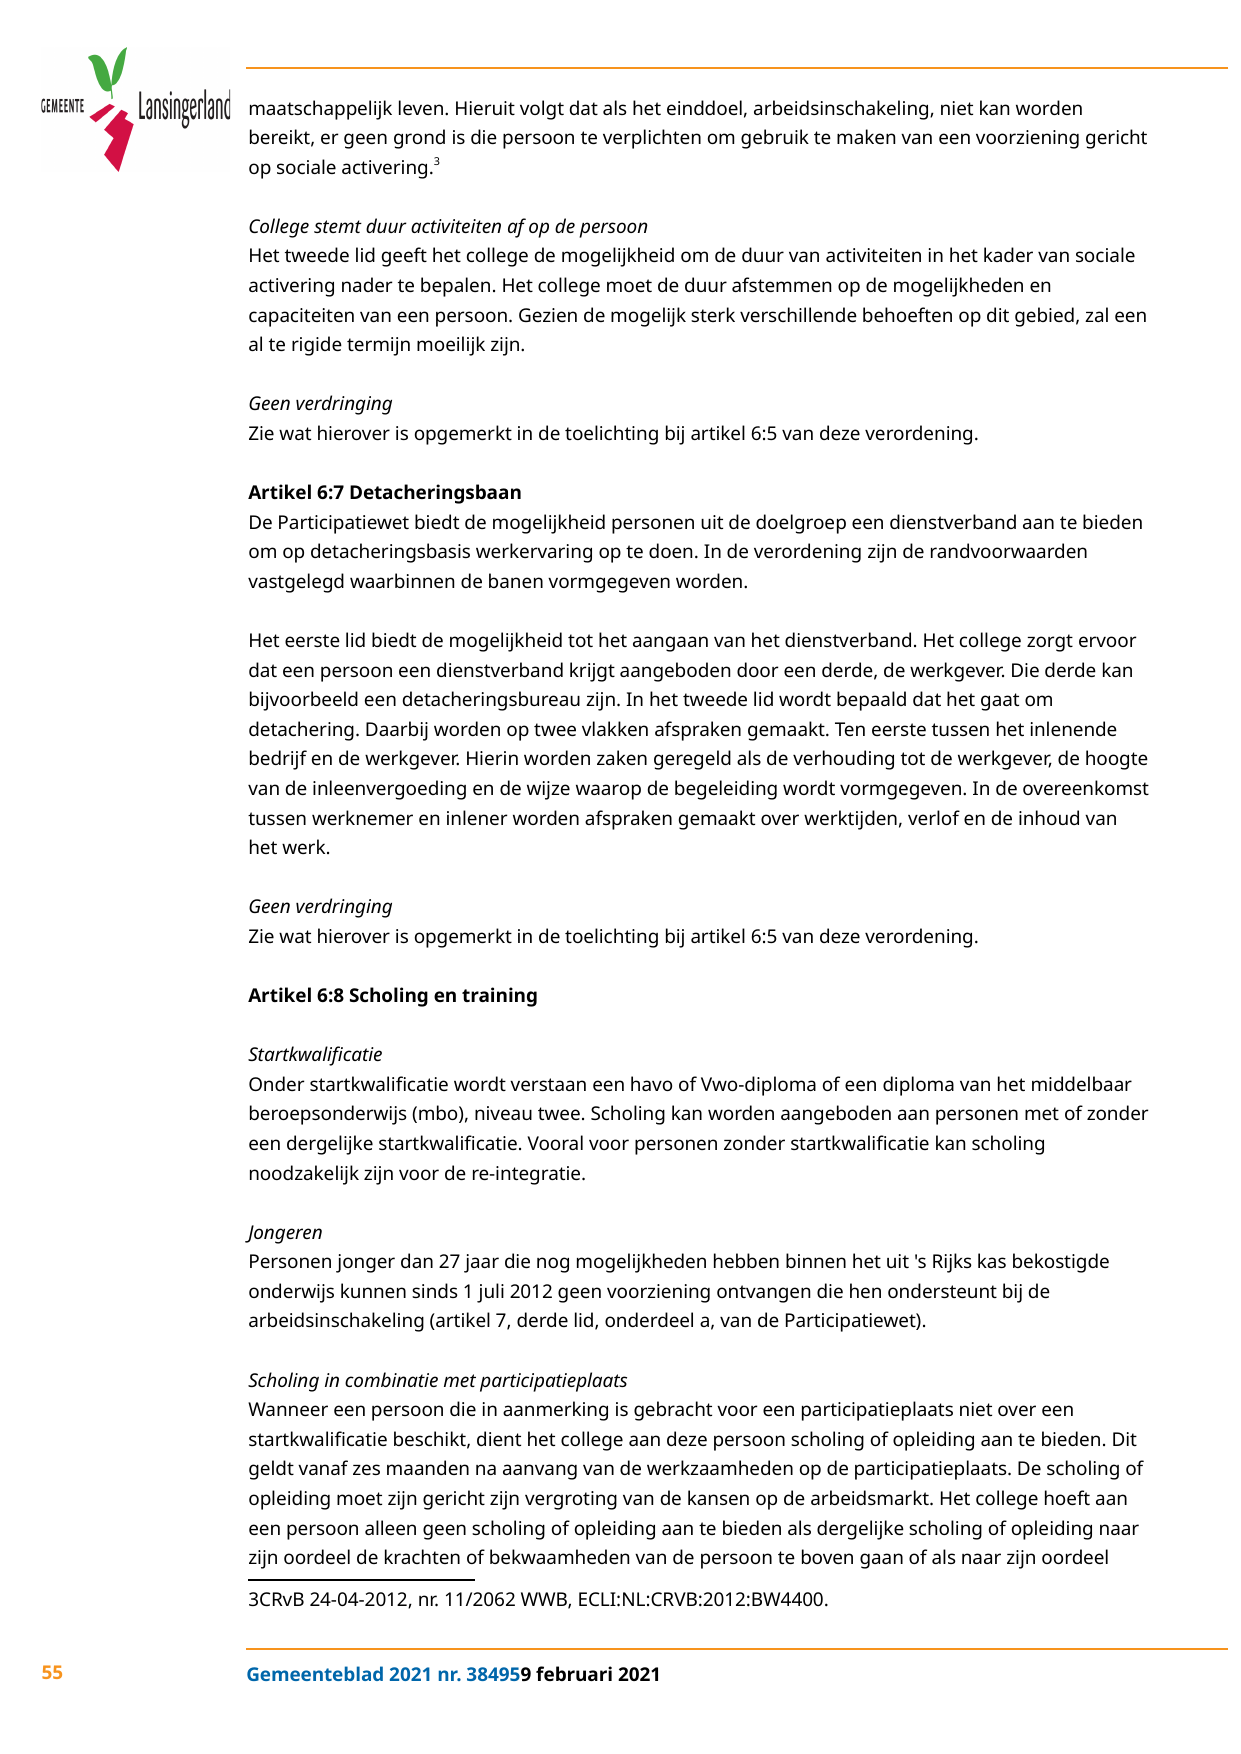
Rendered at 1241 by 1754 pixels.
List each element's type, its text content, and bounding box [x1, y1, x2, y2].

text Scholing in combinatie met participatieplaats [248, 1367, 1152, 1393]
text Zie wat hierover is opgemerkt in de toelichting bij artikel 6:5 van deze verordening. [248, 923, 1152, 949]
text Onder startkwalificatie wordt verstaan een havo of Vwo-diploma of een diploma van het middelbaar beroepsonderwijs (mbo), niveau twee. Scholing kan worden aangeboden aan personen met of zonder een dergelijke startkwalificatie. Vooral voor personen zonder startkwalificatie kan scholing noodzakelijk zijn voor de re-integratie. [248, 1071, 1152, 1186]
text Artikel 6:7 Detacheringsbaan [248, 479, 1152, 505]
text Personen jonger dan 27 jaar die nog mogelijkheden hebben binnen het uit 's Rijks kas bekostigde onderwijs kunnen sinds 1 juli 2012 geen voorziening ontvangen die hen ondersteunt bij de arbeidsinschakeling (artikel 7, derde lid, onderdeel a, van de Participatiewet). [248, 1248, 1152, 1333]
text Het eerste lid biedt de mogelijkheid tot het aangaan van het dienstverband. Het college zorgt ervoor dat een persoon een dienstverband krijgt aangeboden door een derde, de werkgever. Die derde kan bijvoorbeeld een detacheringsbureau zijn. In het tweede lid wordt bepaald dat het gaat om detachering. Daarbij worden op twee vlakken afspraken gemaakt. Ten eerste tussen het inlenende bedrijf en de werkgever. Hierin worden zaken geregeld als de verhouding tot de werkgever, de hoogte van de inleenvergoeding en de wijze waarop de begeleiding wordt vormgegeven. In de overeenkomst tussen werknemer en inlener worden afspraken gemaakt over werktijden, verlof en de inhoud van het werk. [248, 627, 1152, 860]
text CRvB 24-04-2012, nr. 11/2062 WWB, ECLI:NL:CRVB:2012:BW4400. [248, 1586, 1152, 1612]
text Het tweede lid geeft het college de mogelijkheid om de duur van activiteiten in het kader van sociale activering nader te bepalen. Het college moet de duur afstemmen op de mogelijkheden en capaciteiten van een persoon. Gezien de mogelijk sterk verschillende behoeften op dit gebied, zal een al te rigide termijn moeilijk zijn. [248, 243, 1152, 357]
text Artikel 6:8 Scholing en training [248, 982, 1152, 1008]
picture [41, 47, 231, 172]
text Startkwalificatie [248, 1041, 1152, 1067]
text Jongeren [248, 1219, 1152, 1245]
text maatschappelijk leven. Hieruit volgt dat als het einddoel, arbeidsinschakeling, niet kan worden bereikt, er geen grond is die persoon te verplichten om gebruik te maken van een voorziening gericht op sociale activering. [248, 95, 1152, 180]
text Wanneer een persoon die in aanmerking is gebracht voor een participatieplaats niet over een startkwalificatie beschikt, dient het college aan deze persoon scholing of opleiding aan te bieden. Dit geldt vanaf zes maanden na aanvang van de werkzaamheden op de participatieplaats. De scholing of opleiding moet zijn gericht zijn vergroting van de kansen op de arbeidsmarkt. Het college hoeft aan een persoon alleen geen scholing of opleiding aan te bieden als dergelijke scholing of opleiding naar zijn oordeel de krachten of bekwaamheden van de persoon te boven gaan of als naar zijn oordeel [248, 1396, 1152, 1570]
text Zie wat hierover is opgemerkt in de toelichting bij artikel 6:5 van deze verordening. [248, 420, 1152, 446]
text College stemt duur activiteiten af op de persoon [248, 213, 1152, 239]
text Geen verdringing [248, 391, 1152, 416]
text Geen verdringing [248, 893, 1152, 919]
text De Participatiewet biedt de mogelijkheid personen uit de doelgroep een dienstverband aan te bieden om op detacheringsbasis werkervaring op te doen. In de verordening zijn de randvoorwaarden vastgelegd waarbinnen de banen vormgegeven worden. [248, 509, 1152, 594]
